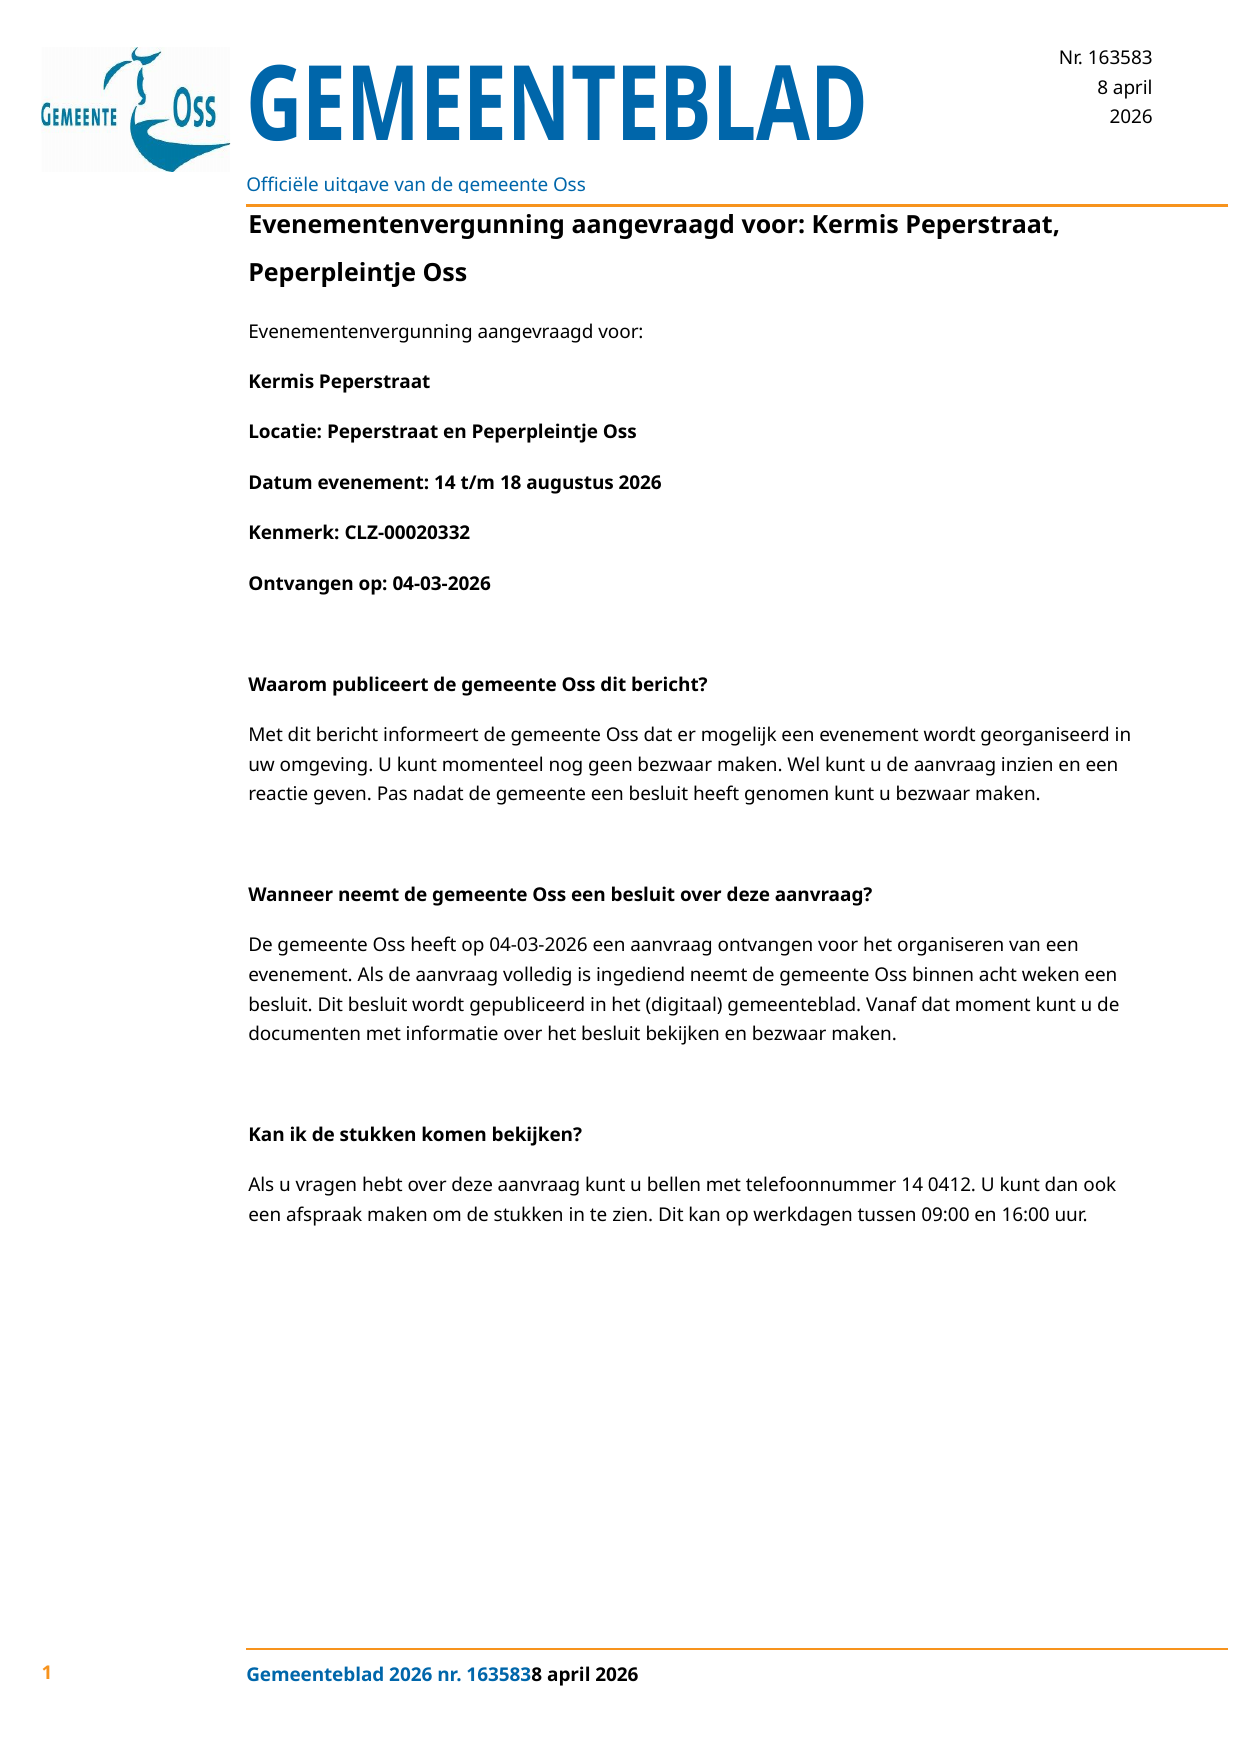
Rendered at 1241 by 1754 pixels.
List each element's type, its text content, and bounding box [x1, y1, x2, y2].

text Locatie: Peperstraat en Peperpleintje Oss [248, 419, 1152, 444]
text Datum evenement: 14 t/m 18 augustus 2026 [248, 469, 1152, 495]
text Als u vragen hebt over deze aanvraag kunt u bellen met telefoonnummer 14 0412. U kunt dan ook een afspraak maken om de stukken in te zien. Dit kan op werkdagen tussen 09:00 en 16:00 uur. [248, 1172, 1152, 1227]
text De gemeente Oss heeft op 04-03-2026 een aanvraag ontvangen voor het organiseren van een evenement. Als de aanvraag volledig is ingediend neemt de gemeente Oss binnen acht weken een besluit. Dit besluit wordt gepubliceerd in het (digitaal) gemeenteblad. Vanaf dat moment kunt u de documenten met informatie over het besluit bekijken en bezwaar maken. [248, 932, 1152, 1046]
text Kan ik de stukken komen bekijken? [248, 1121, 1152, 1147]
text Waarom publiceert de gemeente Oss dit bericht? [248, 671, 1152, 697]
text Kenmerk: CLZ-00020332 [248, 519, 1152, 545]
picture [41, 47, 231, 172]
text Kermis Peperstraat [248, 368, 1152, 394]
text Wanneer neemt de gemeente Oss een besluit over deze aanvraag? [248, 881, 1152, 907]
text Ontvangen op: 04-03-2026 [248, 570, 1152, 596]
text Evenementenvergunning aangevraagd voor: Kermis Peperstraat, Peperpleintje Oss [248, 207, 1152, 288]
text Evenementenvergunning aangevraagd voor: [248, 318, 1152, 344]
text Met dit bericht informeert de gemeente Oss dat er mogelijk een evenement wordt georganiseerd in uw omgeving. U kunt momenteel nog geen bezwaar maken. Wel kunt u de aanvraag inzien en een reactie geven. Pas nadat de gemeente een besluit heeft genomen kunt u bezwaar maken. [248, 721, 1152, 806]
